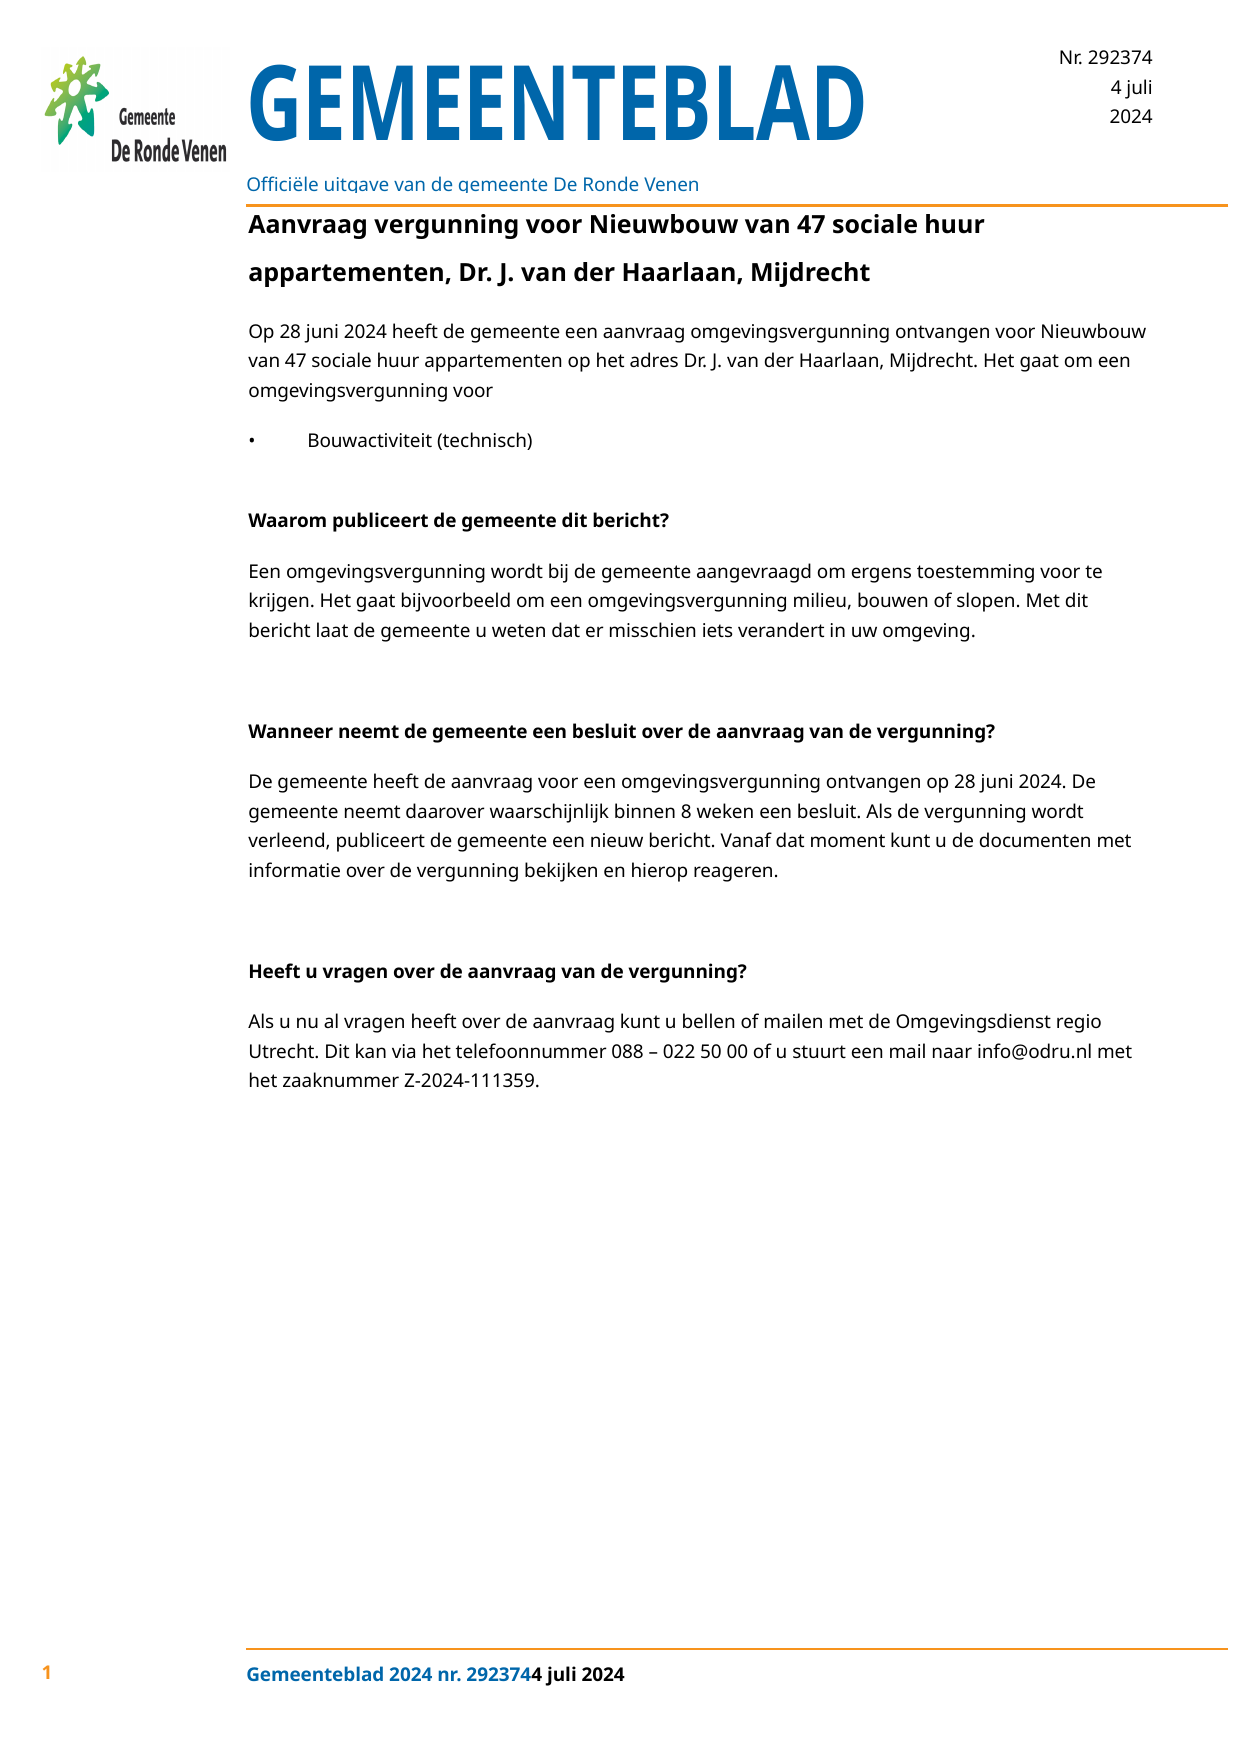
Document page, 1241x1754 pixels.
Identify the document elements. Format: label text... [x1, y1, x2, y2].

text Op 28 juni 2024 heeft de gemeente een aanvraag omgevingsvergunning ontvangen voor Nieuwbouw van 47 sociale huur appartementen op het adres Dr. J. van der Haarlaan, Mijdrecht. Het gaat om een omgevingsvergunning voor [248, 318, 1152, 403]
list Bouwactiviteit (technisch) [248, 427, 1152, 453]
text Als u nu al vragen heeft over de aanvraag kunt u bellen of mailen met de Omgevingsdienst regio Utrecht. Dit kan via het telefoonnummer 088 – 022 50 00 of u stuurt een mail naar info@odru.nl met het zaaknummer Z-2024-111359. [248, 1008, 1152, 1093]
text Waarom publiceert de gemeente dit bericht? [248, 507, 1152, 533]
text Aanvraag vergunning voor Nieuwbouw van 47 sociale huur appartementen, Dr. J. van der Haarlaan, Mijdrecht [248, 207, 1152, 288]
text Een omgevingsvergunning wordt bij de gemeente aangevraagd om ergens toestemming voor te krijgen. Het gaat bijvoorbeeld om een omgevingsvergunning milieu, bouwen of slopen. Met dit bericht laat de gemeente u weten dat er misschien iets verandert in uw omgeving. [248, 558, 1152, 643]
text Heeft u vragen over de aanvraag van de vergunning? [248, 958, 1152, 984]
text Wanneer neemt de gemeente een besluit over de aanvraag van de vergunning? [248, 718, 1152, 744]
text De gemeente heeft de aanvraag voor een omgevingsvergunning ontvangen op 28 juni 2024. De gemeente neemt daarover waarschijnlijk binnen 8 weken een besluit. Als de vergunning wordt verleend, publiceert de gemeente een nieuw bericht. Vanaf dat moment kunt u de documenten met informatie over de vergunning bekijken en hierop reageren. [248, 768, 1152, 883]
picture [41, 47, 231, 172]
